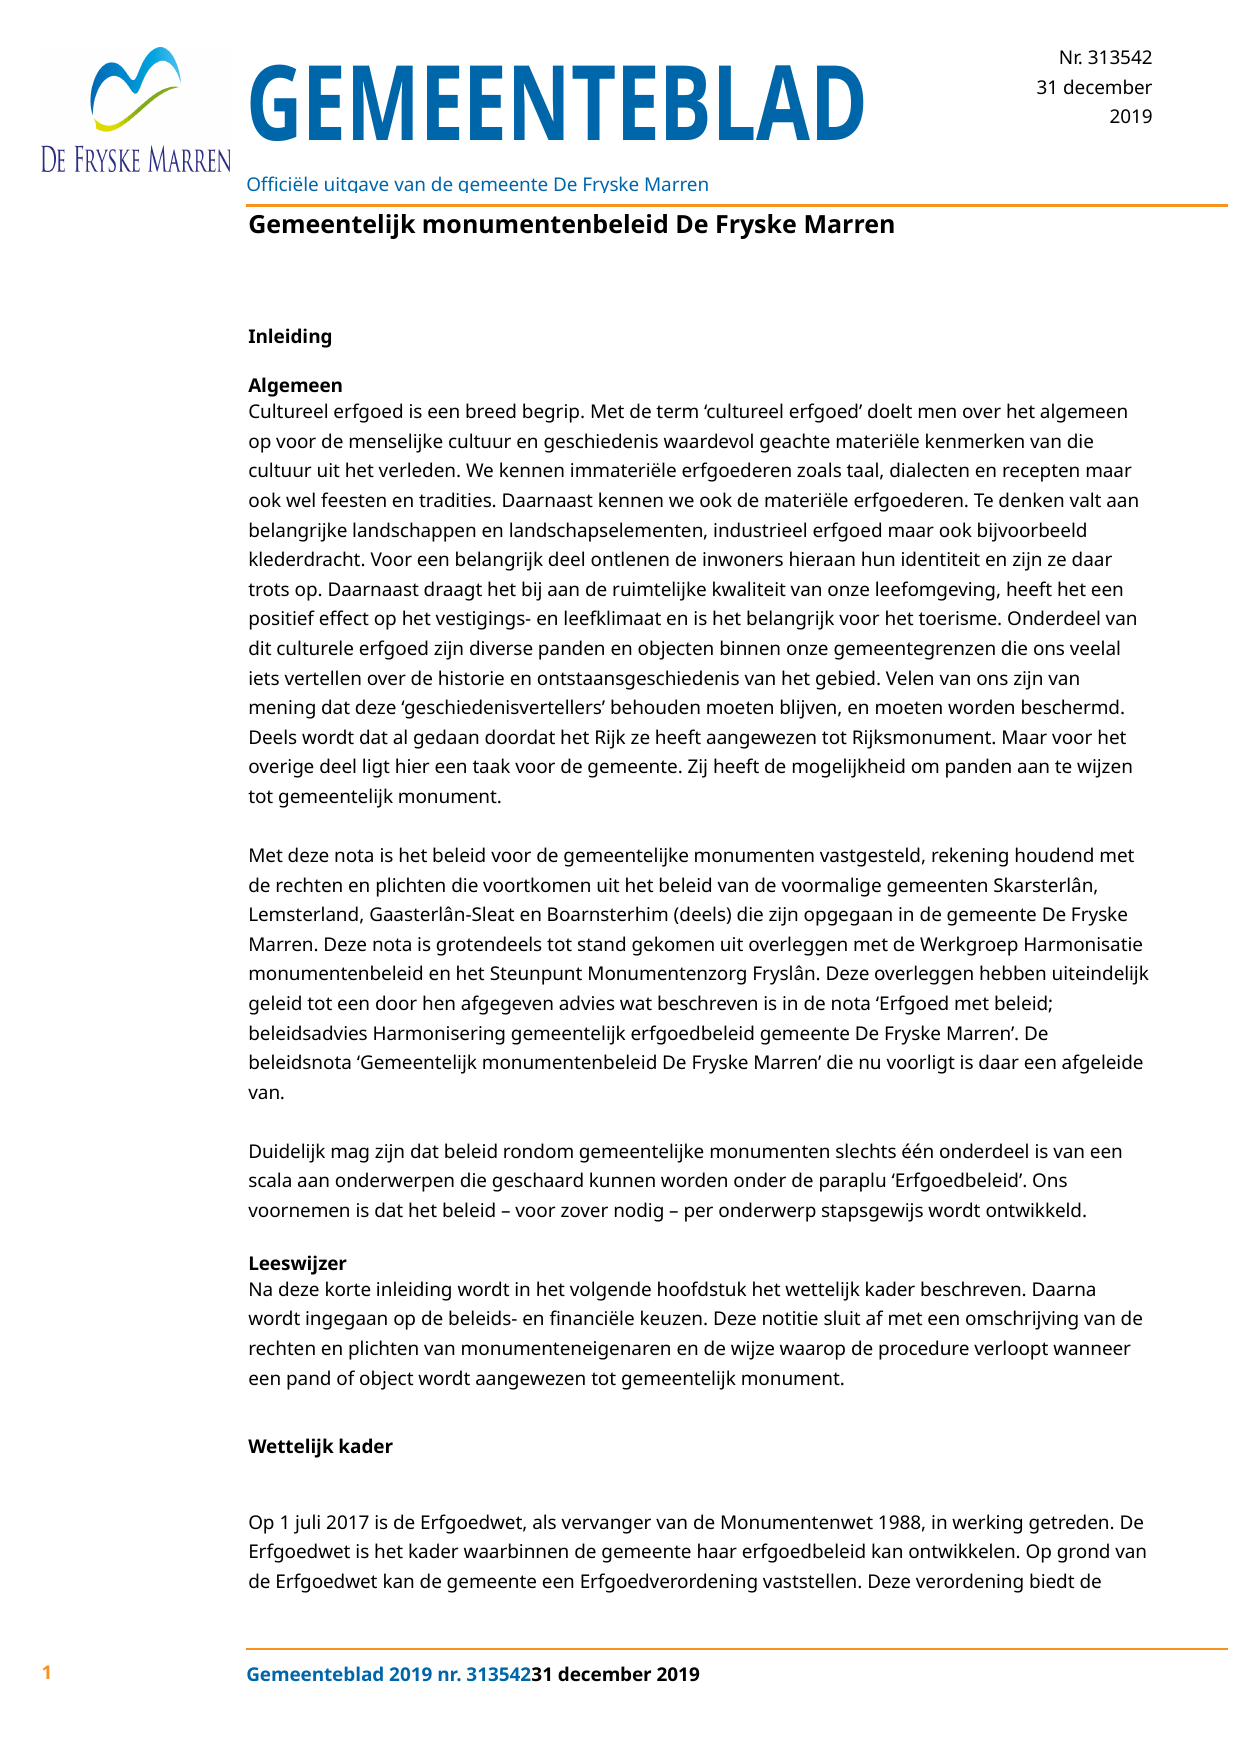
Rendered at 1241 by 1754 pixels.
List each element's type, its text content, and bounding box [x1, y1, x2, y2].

text Op 1 juli 2017 is de Erfgoedwet, als vervanger van de Monumentenwet 1988, in werking getreden. De Erfgoedwet is het kader waarbinnen de gemeente haar erfgoedbeleid kan ontwikkelen. Op grond van de Erfgoedwet kan de gemeente een Erfgoedverordening vaststellen. Deze verordening biedt de [248, 1509, 1152, 1594]
text Wettelijk kader [248, 1431, 1152, 1460]
text Met deze nota is het beleid voor de gemeentelijke monumenten vastgesteld, rekening houdend met de rechten en plichten die voortkomen uit het beleid van de voormalige gemeenten Skarsterlân, Lemsterland, Gaasterlân-Sleat en Boarnsterhim (deels) die zijn opgegaan in de gemeente De Fryske Marren. Deze nota is grotendeels tot stand gekomen uit overleggen met de Werkgroep Harmonisatie monumentenbeleid en het Steunpunt Monumentenzorg Fryslân. Deze overleggen hebben uiteindelijk geleid tot een door hen afgegeven advies wat beschreven is in de nota ‘Erfgoed met beleid; beleidsadvies Harmonisering gemeentelijk erfgoedbeleid gemeente De Fryske Marren’. De beleidsnota ‘Gemeentelijk monumentenbeleid De Fryske Marren’ die nu voorligt is daar een afgeleide van. [248, 842, 1152, 1104]
text Inleiding [248, 321, 1152, 349]
text Na deze korte inleiding wordt in het volgende hoofdstuk het wettelijk kader beschreven. Daarna wordt ingegaan op de beleids- en financiële keuzen. Deze notitie sluit af met een omschrijving van de rechten en plichten van monumenteneigenaren en de wijze waarop de procedure verloopt wanneer een pand of object wordt aangewezen tot gemeentelijk monument. [248, 1276, 1152, 1391]
text Gemeentelijk monumentenbeleid De Fryske Marren [248, 207, 1152, 241]
text Algemeen [248, 370, 1152, 398]
text Duidelijk mag zijn dat beleid rondom gemeentelijke monumenten slechts één onderdeel is van een scala aan onderwerpen die geschaard kunnen worden onder de paraplu ‘Erfgoedbeleid’. Ons voornemen is dat het beleid – voor zover nodig – per onderwerp stapsgewijs wordt ontwikkeld. [248, 1138, 1152, 1223]
text Leeswijzer [248, 1248, 1152, 1276]
text Cultureel erfgoed is een breed begrip. Met de term ‘cultureel erfgoed’ doelt men over het algemeen op voor de menselijke cultuur en geschiedenis waardevol geachte materiële kenmerken van die cultuur uit het verleden. We kennen immateriële erfgoederen zoals taal, dialecten en recepten maar ook wel feesten en tradities. Daarnaast kennen we ook de materiële erfgoederen. Te denken valt aan belangrijke landschappen en landschapselementen, industrieel erfgoed maar ook bijvoorbeeld klederdracht. Voor een belangrijk deel ontlenen de inwoners hieraan hun identiteit en zijn ze daar trots op. Daarnaast draagt het bij aan de ruimtelijke kwaliteit van onze leefomgeving, heeft het een positief effect op het vestigings- en leefklimaat en is het belangrijk voor het toerisme. Onderdeel van dit culturele erfgoed zijn diverse panden en objecten binnen onze gemeentegrenzen die ons veelal iets vertellen over de historie en ontstaansgeschiedenis van het gebied. Velen van ons zijn van mening dat deze ‘geschiedenisvertellers’ behouden moeten blijven, en moeten worden beschermd. Deels wordt dat al gedaan doordat het Rijk ze heeft aangewezen tot Rijksmonument. Maar voor het overige deel ligt hier een taak voor de gemeente. Zij heeft de mogelijkheid om panden aan te wijzen tot gemeentelijk monument. [248, 398, 1152, 809]
picture [41, 47, 231, 172]
